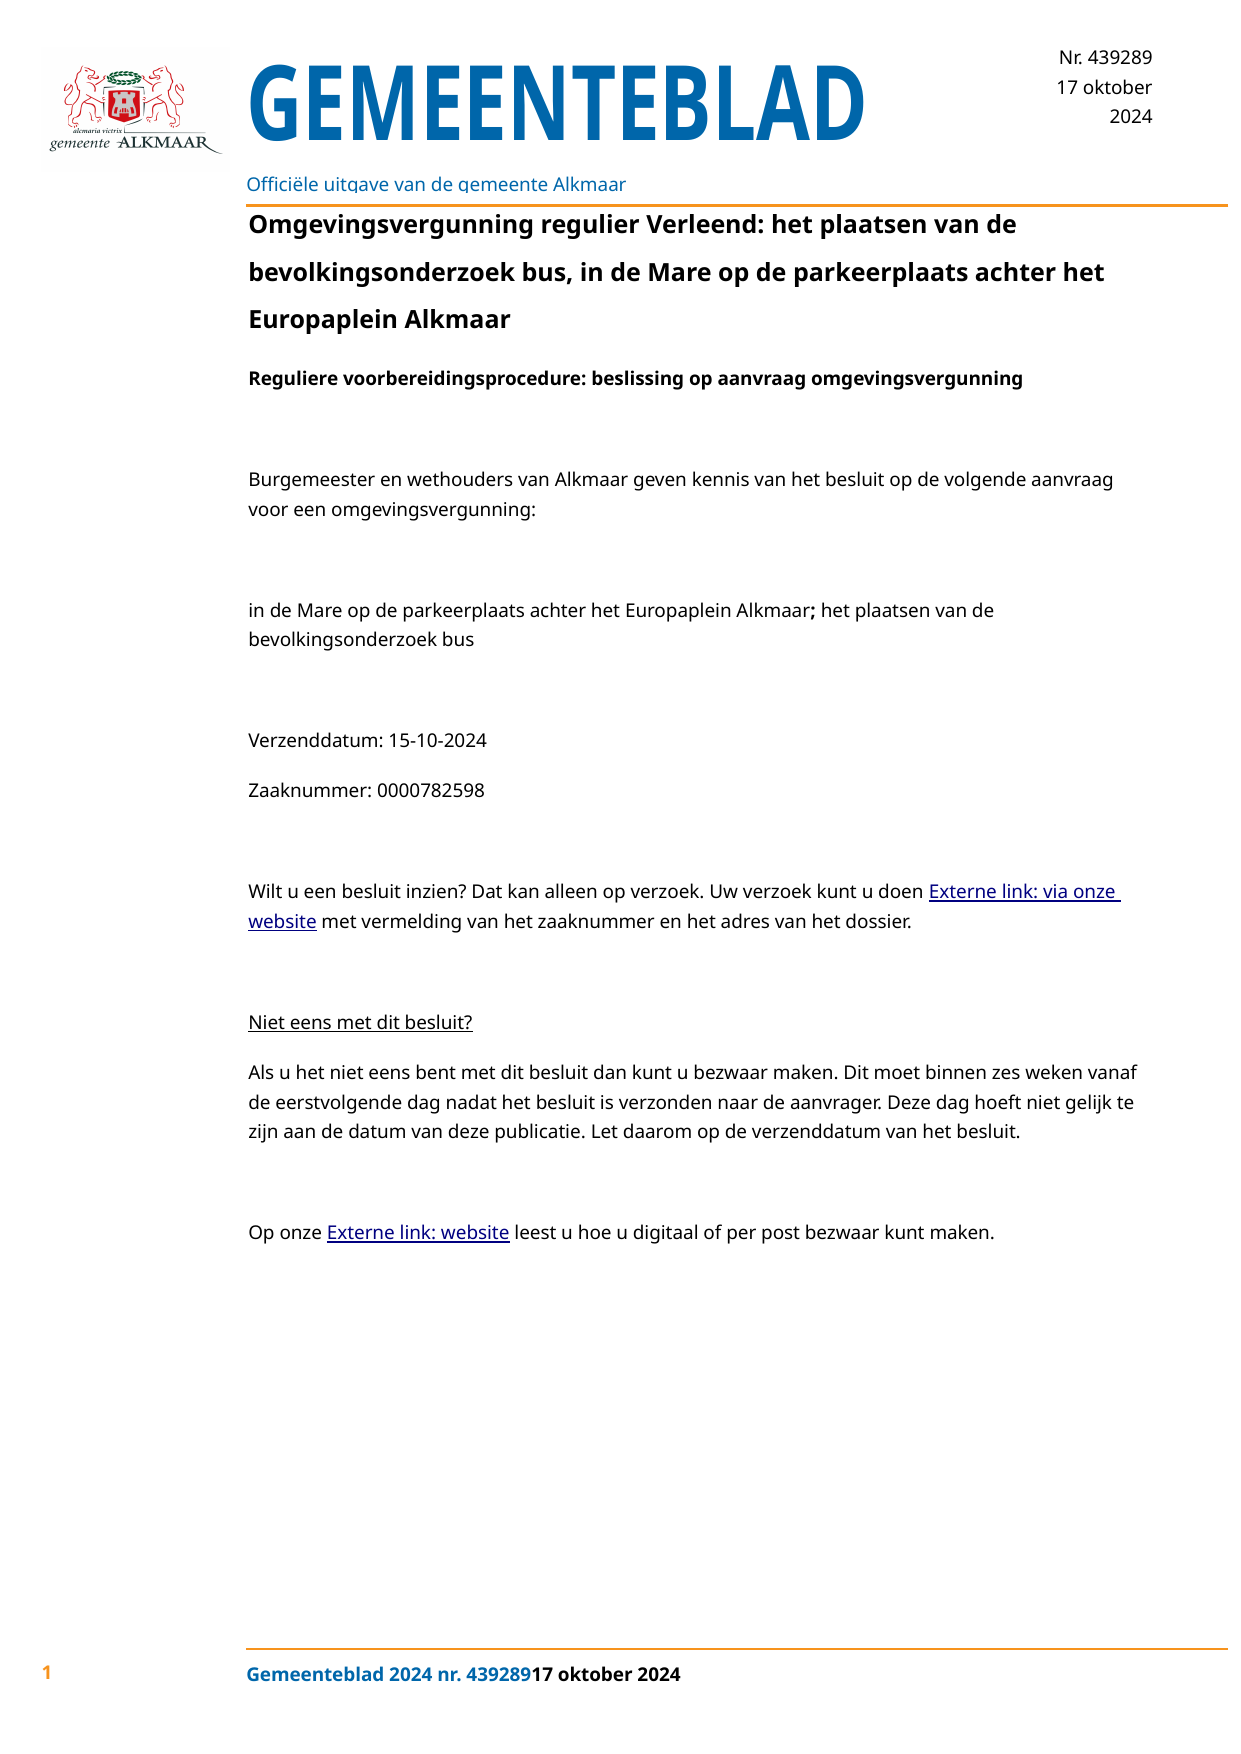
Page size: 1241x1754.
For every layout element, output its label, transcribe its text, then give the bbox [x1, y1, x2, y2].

text Als u het niet eens bent met dit besluit dan kunt u bezwaar maken. Dit moet binnen zes weken vanaf de eerstvolgende dag nadat het besluit is verzonden naar de aanvrager. Deze dag hoeft niet gelijk te zijn aan de datum van deze publicatie. Let daarom op de verzenddatum van het besluit. [248, 1059, 1152, 1144]
text Burgemeester en wethouders van Alkmaar geven kennis van het besluit op de volgende aanvraag voor een omgevingsvergunning: [248, 466, 1152, 522]
text in de Mare op de parkeerplaats achter het Europaplein Alkmaar; het plaatsen van de bevolkingsonderzoek bus [248, 597, 1152, 652]
text Zaaknummer: 0000782598 [248, 778, 1152, 803]
text Reguliere voorbereidingsprocedure: beslissing op aanvraag omgevingsvergunning [248, 366, 1152, 391]
text Omgevingsvergunning regulier Verleend: het plaatsen van de bevolkingsonderzoek bus, in de Mare op de parkeerplaats achter het Europaplein Alkmaar [248, 207, 1152, 336]
picture [41, 47, 231, 172]
text Wilt u een besluit inzien? Dat kan alleen op verzoek. Uw verzoek kunt u doen Externe link: via onze website met vermelding van het zaaknummer en het adres van het dossier. [248, 878, 1152, 934]
text Op onze Externe link: website leest u hoe u digitaal of per post bezwaar kunt maken. [248, 1219, 1152, 1245]
text Niet eens met dit besluit? [248, 1009, 1152, 1034]
text Verzenddatum: 15-10-2024 [248, 727, 1152, 753]
